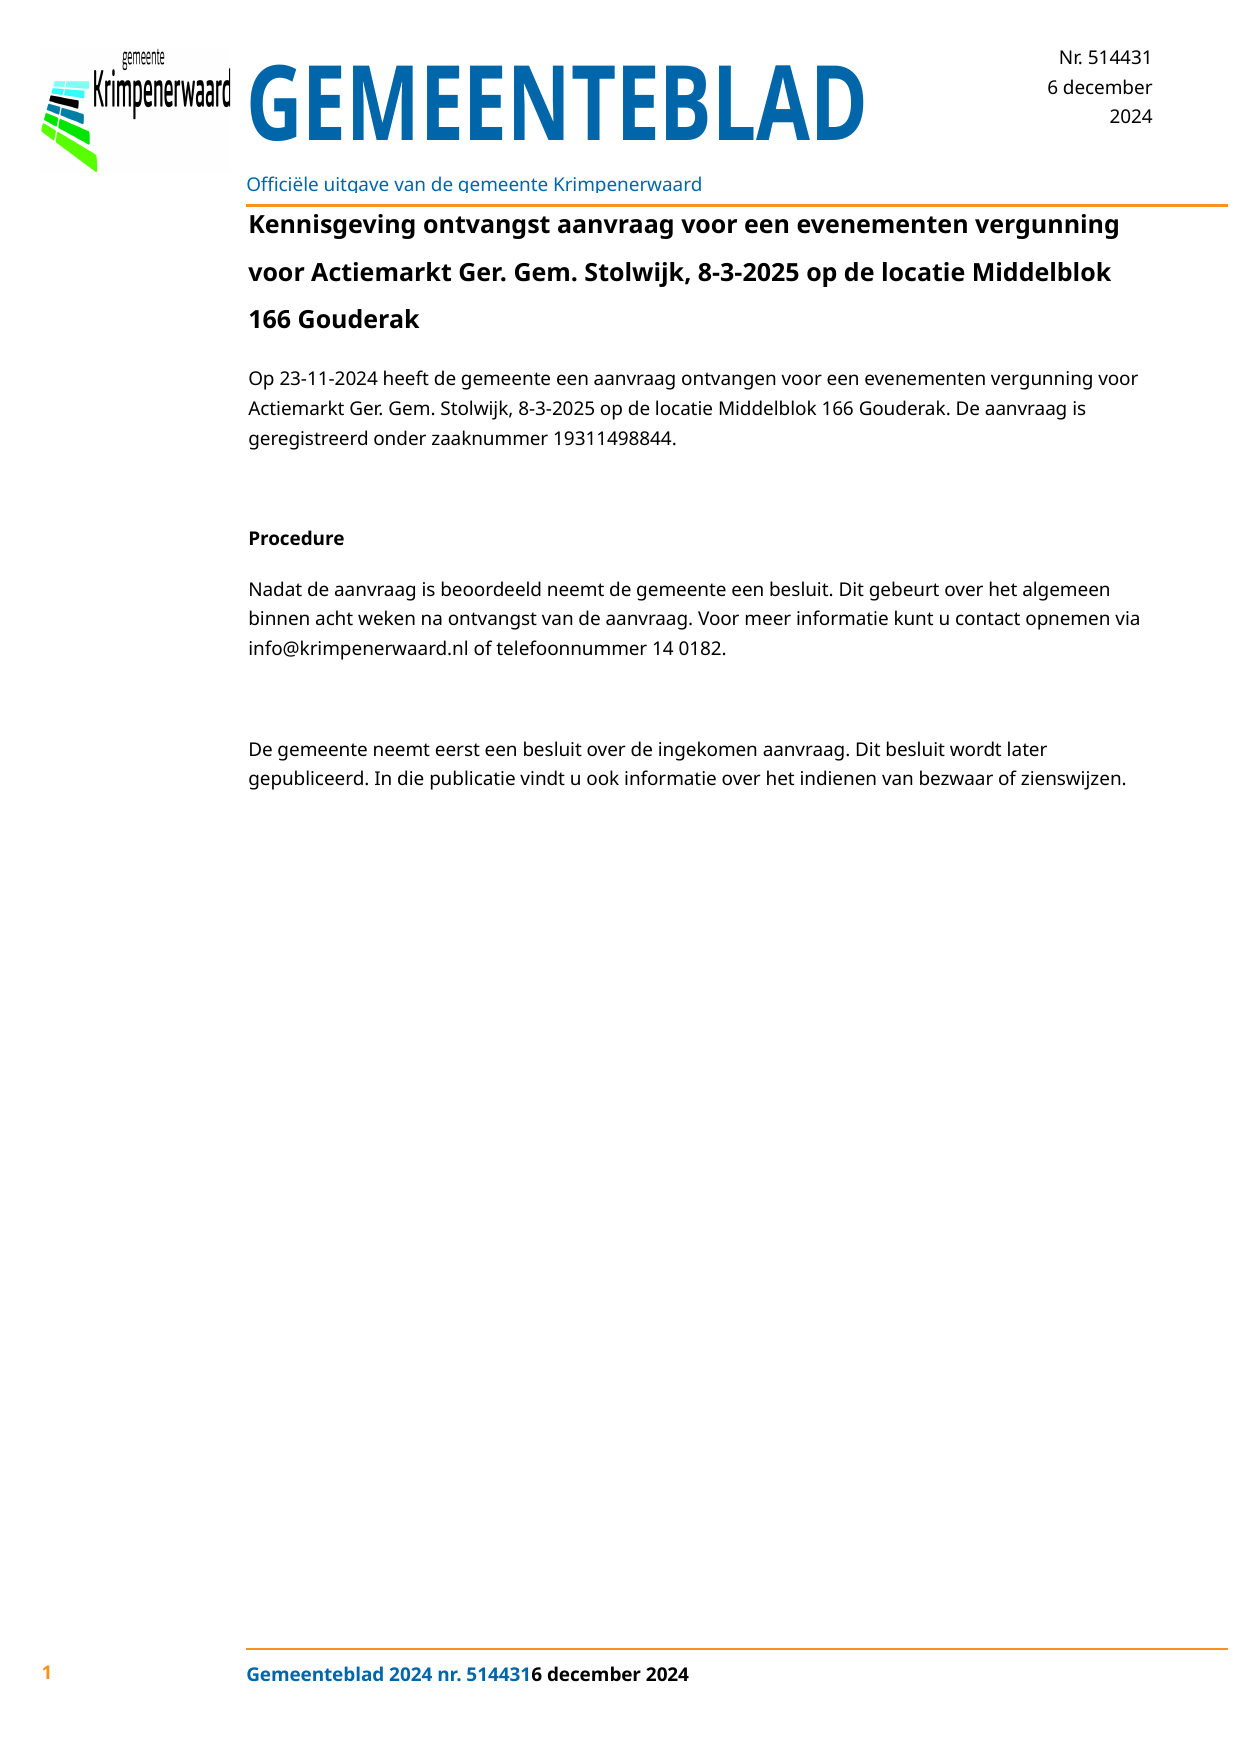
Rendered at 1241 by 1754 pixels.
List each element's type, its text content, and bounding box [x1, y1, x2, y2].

text De gemeente neemt eerst een besluit over de ingekomen aanvraag. Dit besluit wordt later gepubliceerd. In die publicatie vindt u ook informatie over het indienen van bezwaar of zienswijzen. [248, 736, 1152, 791]
text Procedure [248, 526, 1152, 551]
text Kennisgeving ontvangst aanvraag voor een evenementen vergunning voor Actiemarkt Ger. Gem. Stolwijk, 8-3-2025 op de locatie Middelblok 166 Gouderak [248, 207, 1152, 336]
picture [41, 47, 231, 172]
text Op 23-11-2024 heeft de gemeente een aanvraag ontvangen voor een evenementen vergunning voor Actiemarkt Ger. Gem. Stolwijk, 8-3-2025 op de locatie Middelblok 166 Gouderak. De aanvraag is geregistreerd onder zaaknummer 19311498844. [248, 366, 1152, 450]
text Nadat de aanvraag is beoordeeld neemt de gemeente een besluit. Dit gebeurt over het algemeen binnen acht weken na ontvangst van de aanvraag. Voor meer informatie kunt u contact opnemen via info@krimpenerwaard.nl of telefoonnummer 14 0182. [248, 576, 1152, 661]
